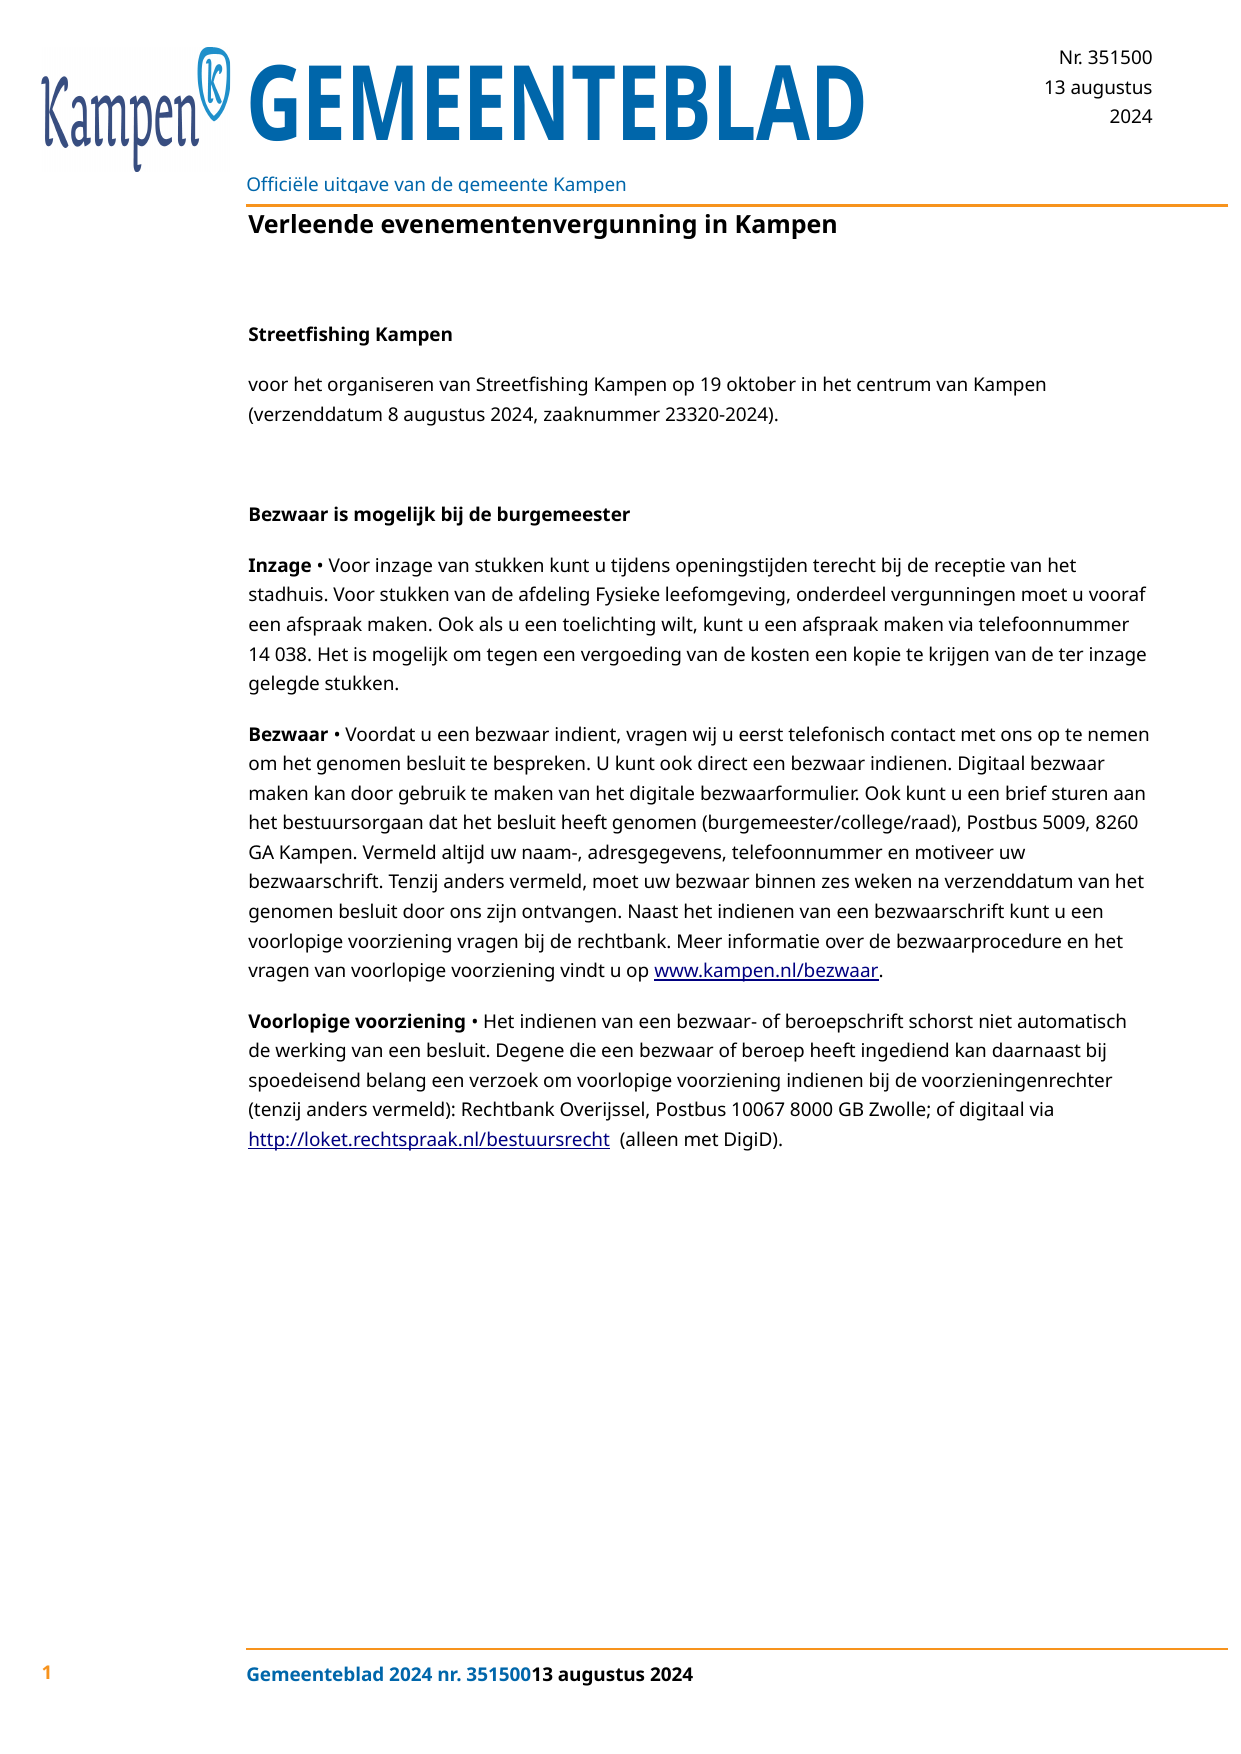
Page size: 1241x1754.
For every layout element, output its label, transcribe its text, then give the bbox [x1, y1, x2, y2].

picture [41, 47, 231, 172]
text voor het organiseren van Streetfishing Kampen op 19 oktober in het centrum van Kampen (verzenddatum 8 augustus 2024, zaaknummer 23320-2024). [248, 371, 1152, 426]
text Verleende evenementenvergunning in Kampen [248, 207, 1152, 241]
text Bezwaar is mogelijk bij de burgemeester [248, 502, 1152, 527]
text Streetfishing Kampen [248, 321, 1152, 346]
text Voorlopige voorziening • Het indienen van een bezwaar- of beroepschrift schorst niet automatisch de werking van een besluit. Degene die een bezwaar of beroep heeft ingediend kan daarnaast bij spoedeisend belang een verzoek om voorlopige voorziening indienen bij de voorzieningenrechter (tenzij anders vermeld): Rechtbank Overijssel, Postbus 10067 8000 GB Zwolle; of digitaal via http://loket.rechtspraak.nl/bestuursrecht (alleen met DigiD). [248, 1008, 1152, 1152]
text Inzage • Voor inzage van stukken kunt u tijdens openingstijden terecht bij de receptie van het stadhuis. Voor stukken van de afdeling Fysieke leefomgeving, onderdeel vergunningen moet u vooraf een afspraak maken. Ook als u een toelichting wilt, kunt u een afspraak maken via telefoonnummer 14 038. Het is mogelijk om tegen een vergoeding van de kosten een kopie te krijgen van de ter inzage gelegde stukken. [248, 552, 1152, 696]
text Bezwaar • Voordat u een bezwaar indient, vragen wij u eerst telefonisch contact met ons op te nemen om het genomen besluit te bespreken. U kunt ook direct een bezwaar indienen. Digitaal bezwaar maken kan door gebruik te maken van het digitale bezwaarformulier. Ook kunt u een brief sturen aan het bestuursorgaan dat het besluit heeft genomen (burgemeester/college/raad), Postbus 5009, 8260 GA Kampen. Vermeld altijd uw naam-, adresgegevens, telefoonnummer en motiveer uw bezwaarschrift. Tenzij anders vermeld, moet uw bezwaar binnen zes weken na verzenddatum van het genomen besluit door ons zijn ontvangen. Naast het indienen van een bezwaarschrift kunt u een voorlopige voorziening vragen bij de rechtbank. Meer informatie over de bezwaarprocedure en het vragen van voorlopige voorziening vindt u op www.kampen.nl/bezwaar. [248, 721, 1152, 983]
